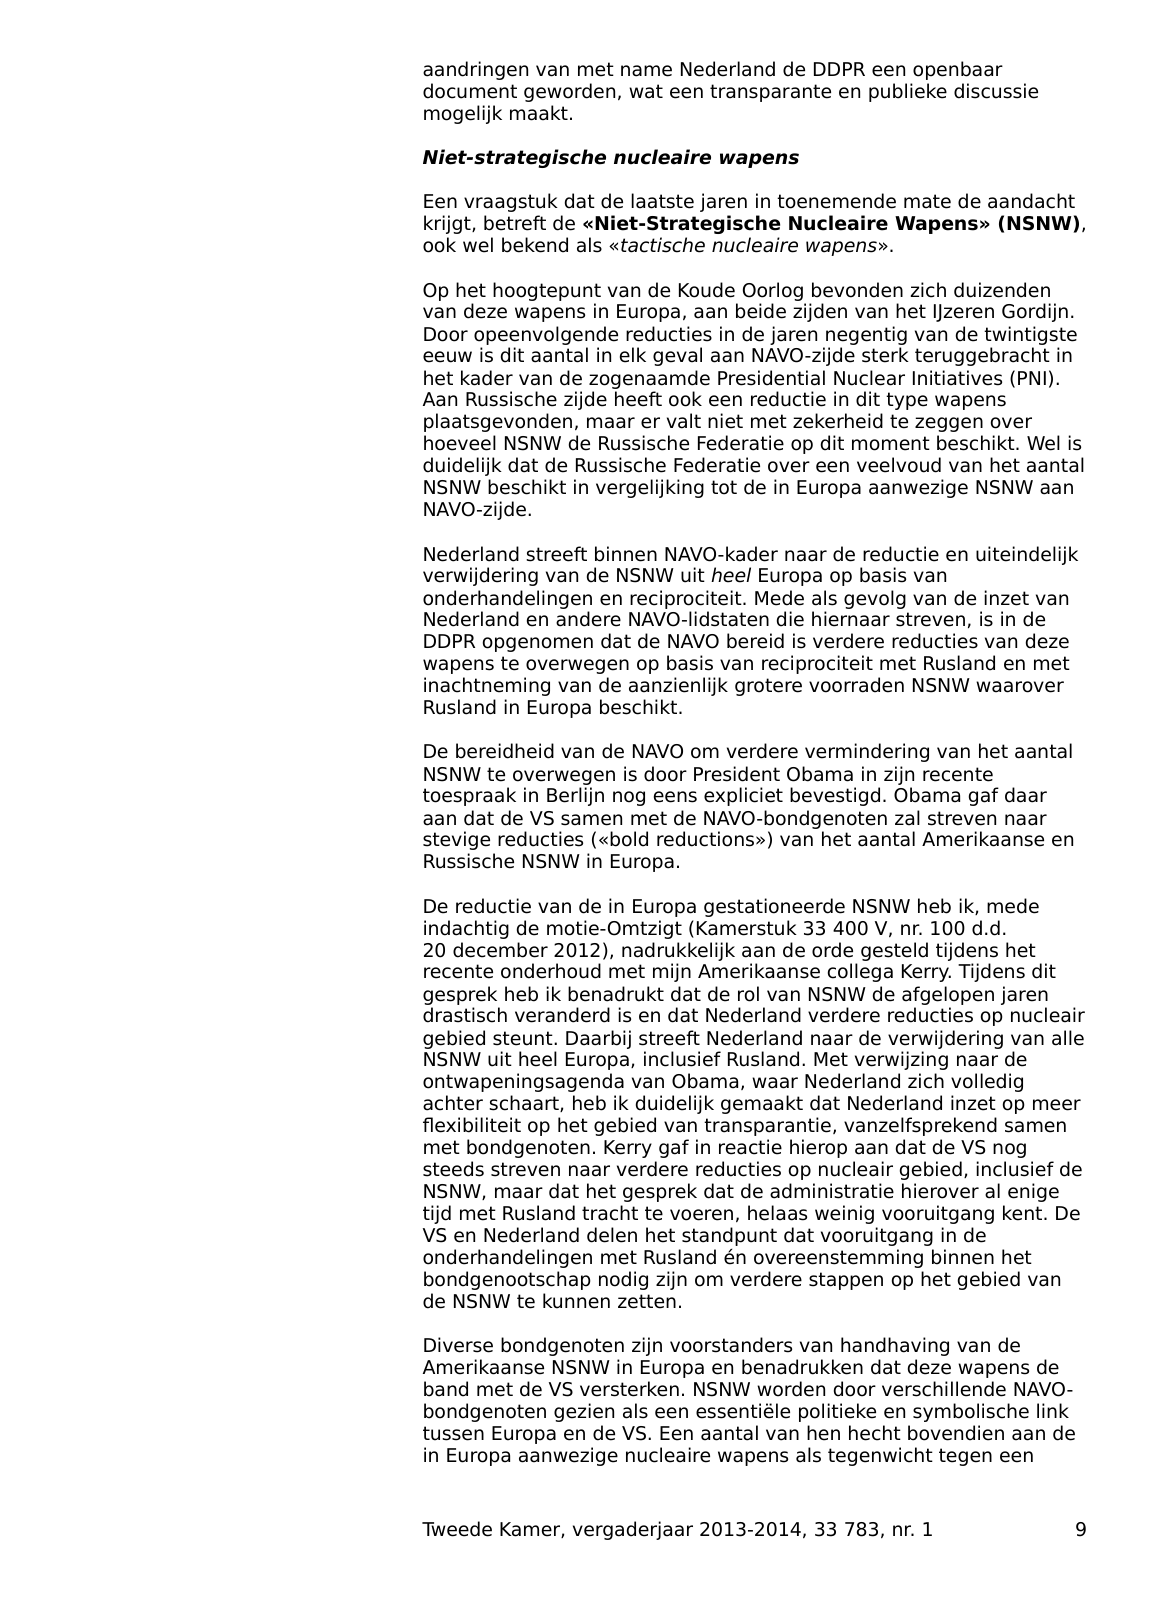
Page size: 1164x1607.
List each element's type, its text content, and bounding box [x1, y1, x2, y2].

text Op het hoogtepunt van de Koude Oorlog bevonden zich duizenden van deze wapens in Europa, aan beide zijden van het IJzeren Gordijn. Door opeenvolgende reducties in de jaren negentig van de twintigste eeuw is dit aantal in elk geval aan NAVO-zijde sterk teruggebracht in het kader van de zogenaamde Presidential Nuclear Initiatives (PNI). Aan Russische zijde heeft ook een reductie in dit type wapens plaatsgevonden, maar er valt niet met zekerheid te zeggen over hoeveel NSNW de Russische Federatie op dit moment beschikt. Wel is duidelijk dat de Russische Federatie over een veelvoud van het aantal NSNW beschikt in vergelijking tot de in Europa aanwezige NSNW aan NAVO-zijde. [422, 279, 1087, 521]
subtitle Niet-strategische nucleaire wapens [422, 147, 1087, 169]
text Diverse bondgenoten zijn voorstanders van handhaving van de Amerikaanse NSNW in Europa en benadrukken dat deze wapens de band met de VS versterken. NSNW worden door verschillende NAVO-bondgenoten gezien als een essentiële politieke en symbolische link tussen Europa en de VS. Een aantal van hen hecht bovendien aan de in Europa aanwezige nucleaire wapens als tegenwicht tegen een [422, 1335, 1087, 1467]
text aandringen van met name Nederland de DDPR een openbaar document geworden, wat een transparante en publieke discussie mogelijk maakt. [422, 59, 1087, 125]
text Nederland streeft binnen NAVO-kader naar de reductie en uiteindelijk verwijdering van de NSNW uit heel Europa op basis van onderhandelingen en reciprociteit. Mede als gevolg van de inzet van Nederland en andere NAVO-lidstaten die hiernaar streven, is in de DDPR opgenomen dat de NAVO bereid is verdere reducties van deze wapens te overwegen op basis van reciprociteit met Rusland en met inachtneming van de aanzienlijk grotere voorraden NSNW waarover Rusland in Europa beschikt. [422, 543, 1087, 719]
text De bereidheid van de NAVO om verdere vermindering van het aantal NSNW te overwegen is door President Obama in zijn recente toespraak in Berlijn nog eens expliciet bevestigd. Obama gaf daar aan dat de VS samen met de NAVO-bondgenoten zal streven naar stevige reducties («bold reductions») van het aantal Amerikaanse en Russische NSNW in Europa. [422, 741, 1087, 873]
text Een vraagstuk dat de laatste jaren in toenemende mate de aandacht krijgt, betreft de «Niet-Strategische Nucleaire Wapens» (NSNW), ook wel bekend als «tactische nucleaire wapens». [422, 191, 1087, 257]
text De reductie van de in Europa gestationeerde NSNW heb ik, mede indachtig de motie-Omtzigt (Kamerstuk 33 400 V, nr. 100 d.d. 20 december 2012), nadrukkelijk aan de orde gesteld tijdens het recente onderhoud met mijn Amerikaanse collega Kerry. Tijdens dit gesprek heb ik benadrukt dat de rol van NSNW de afgelopen jaren drastisch veranderd is en dat Nederland verdere reducties op nucleair gebied steunt. Daarbij streeft Nederland naar de verwijdering van alle NSNW uit heel Europa, inclusief Rusland. Met verwijzing naar de ontwapeningsagenda van Obama, waar Nederland zich volledig achter schaart, heb ik duidelijk gemaakt dat Nederland inzet op meer flexibiliteit op het gebied van transparantie, vanzelfsprekend samen met bondgenoten. Kerry gaf in reactie hierop aan dat de VS nog steeds streven naar verdere reducties op nucleair gebied, inclusief de NSNW, maar dat het gesprek dat de administratie hierover al enige tijd met Rusland tracht te voeren, helaas weinig vooruitgang kent. De VS en Nederland delen het standpunt dat vooruitgang in de onderhandelingen met Rusland én overeenstemming binnen het bondgenootschap nodig zijn om verdere stappen op het gebied van de NSNW te kunnen zetten. [422, 896, 1087, 1313]
